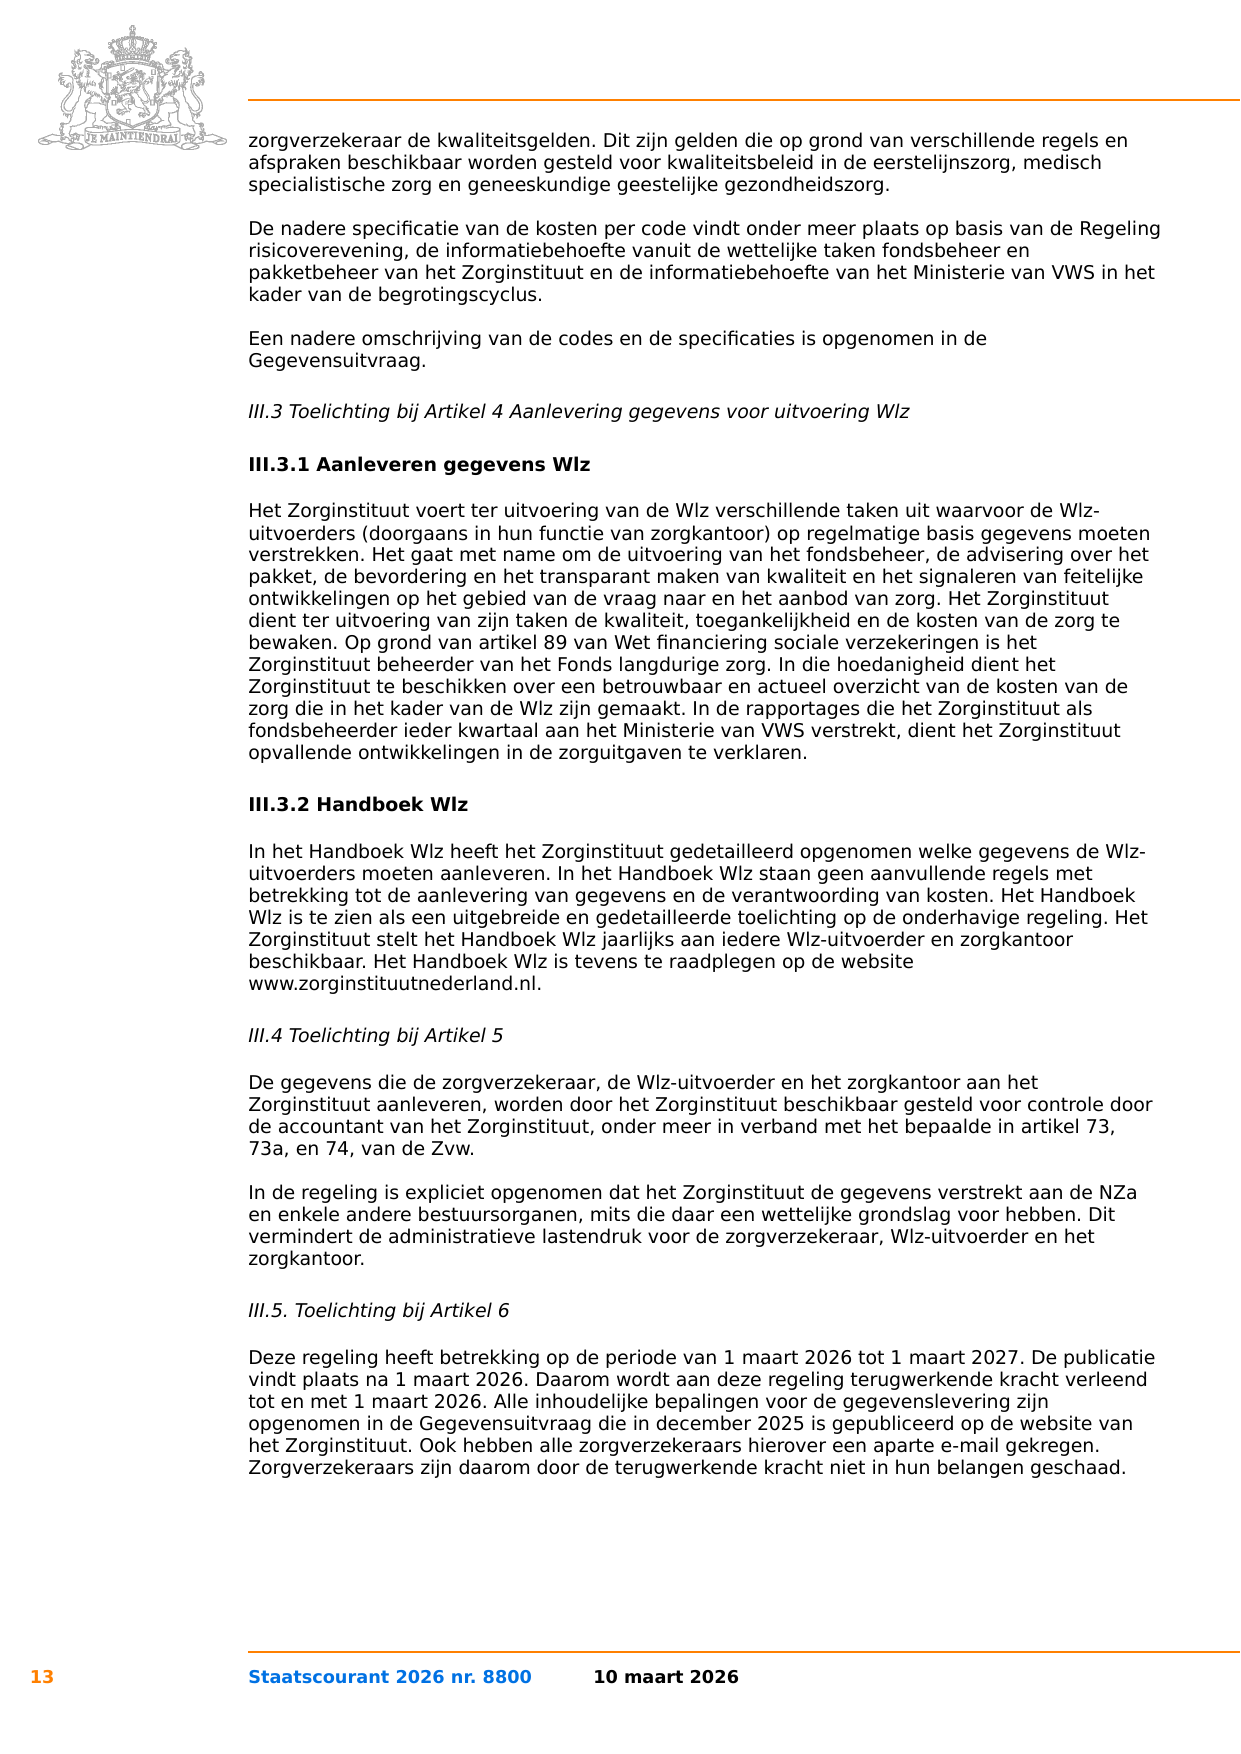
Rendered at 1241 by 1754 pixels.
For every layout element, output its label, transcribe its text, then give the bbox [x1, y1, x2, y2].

subtitle III.4 Toelichting bij Artikel 5 [248, 1025, 1163, 1047]
text zorgverzekeraar de kwaliteitsgelden. Dit zijn gelden die op grond van verschillende regels en afspraken beschikbaar worden gesteld voor kwaliteitsbeleid in de eerstelijnszorg, medisch specialistische zorg en geneeskundige geestelijke gezondheidszorg. [248, 130, 1163, 196]
text Een nadere omschrijving van de codes en de specificaties is opgenomen in de Gegevensuitvraag. [248, 327, 1163, 371]
text Het Zorginstituut voert ter uitvoering van de Wlz verschillende taken uit waarvoor de Wlz-uitvoerders (doorgaans in hun functie van zorgkantoor) op regelmatige basis gegevens moeten verstrekken. Het gaat met name om de uitvoering van het fondsbeheer, de advisering over het pakket, de bevordering en het transparant maken van kwaliteit en het signaleren van feitelijke ontwikkelingen op het gebied van de vraag naar en het aanbod van zorg. Het Zorginstituut dient ter uitvoering van zijn taken de kwaliteit, toegankelijkheid en de kosten van de zorg te bewaken. Op grond van artikel 89 van Wet financiering sociale verzekeringen is het Zorginstituut beheerder van het Fonds langdurige zorg. In die hoedanigheid dient het Zorginstituut te beschikken over een betrouwbaar en actueel overzicht van de kosten van de zorg die in het kader van de Wlz zijn gemaakt. In de rapportages die het Zorginstituut als fondsbeheerder ieder kwartaal aan het Ministerie van VWS verstrekt, dient het Zorginstituut opvallende ontwikkelingen in de zorguitgaven te verklaren. [248, 500, 1163, 764]
text De gegevens die de zorgverzekeraar, de Wlz-uitvoerder en het zorgkantoor aan het Zorginstituut aanleveren, worden door het Zorginstituut beschikbaar gesteld voor controle door de accountant van het Zorginstituut, onder meer in verband met het bepaalde in artikel 73, 73a, en 74, van de Zvw. [248, 1072, 1163, 1160]
subtitle III.3.2 Handboek Wlz [248, 794, 1163, 816]
subtitle III.3.1 Aanleveren gegevens Wlz [248, 453, 1163, 475]
text In de regeling is expliciet opgenomen dat het Zorginstituut de gegevens verstrekt aan de NZa en enkele andere bestuursorganen, mits die daar een wettelijke grondslag voor hebben. Dit vermindert de administratieve lastendruk voor de zorgverzekeraar, Wlz-uitvoerder en het zorgkantoor. [248, 1182, 1163, 1270]
text Deze regeling heeft betrekking op de periode van 1 maart 2026 tot 1 maart 2027. De publicatie vindt plaats na 1 maart 2026. Daarom wordt aan deze regeling terugwerkende kracht verleend tot en met 1 maart 2026. Alle inhoudelijke bepalingen voor de gegevenslevering zijn opgenomen in de Gegevensuitvraag die in december 2025 is gepubliceerd op de website van het Zorginstituut. Ook hebben alle zorgverzekeraars hierover een aparte e-mail gekregen. Zorgverzekeraars zijn daarom door de terugwerkende kracht niet in hun belangen geschaad. [248, 1347, 1163, 1478]
subtitle III.5. Toelichting bij Artikel 6 [248, 1300, 1163, 1322]
subtitle III.3 Toelichting bij Artikel 4 Aanlevering gegevens voor uitvoering Wlz [248, 401, 1163, 423]
picture [38, 25, 227, 150]
text In het Handboek Wlz heeft het Zorginstituut gedetailleerd opgenomen welke gegevens de Wlz-uitvoerders moeten aanleveren. In het Handboek Wlz staan geen aanvullende regels met betrekking tot de aanlevering van gegevens en de verantwoording van kosten. Het Handboek Wlz is te zien als een uitgebreide en gedetailleerde toelichting op de onderhavige regeling. Het Zorginstituut stelt het Handboek Wlz jaarlijks aan iedere Wlz-uitvoerder en zorgkantoor beschikbaar. Het Handboek Wlz is tevens te raadplegen op de website www.zorginstituutnederland.nl. [248, 841, 1163, 995]
text De nadere specificatie van de kosten per code vindt onder meer plaats op basis van de Regeling risicoverevening, de informatiebehoefte vanuit de wettelijke taken fondsbeheer en pakketbeheer van het Zorginstituut en de informatiebehoefte van het Ministerie van VWS in het kader van de begrotingscyclus. [248, 218, 1163, 306]
